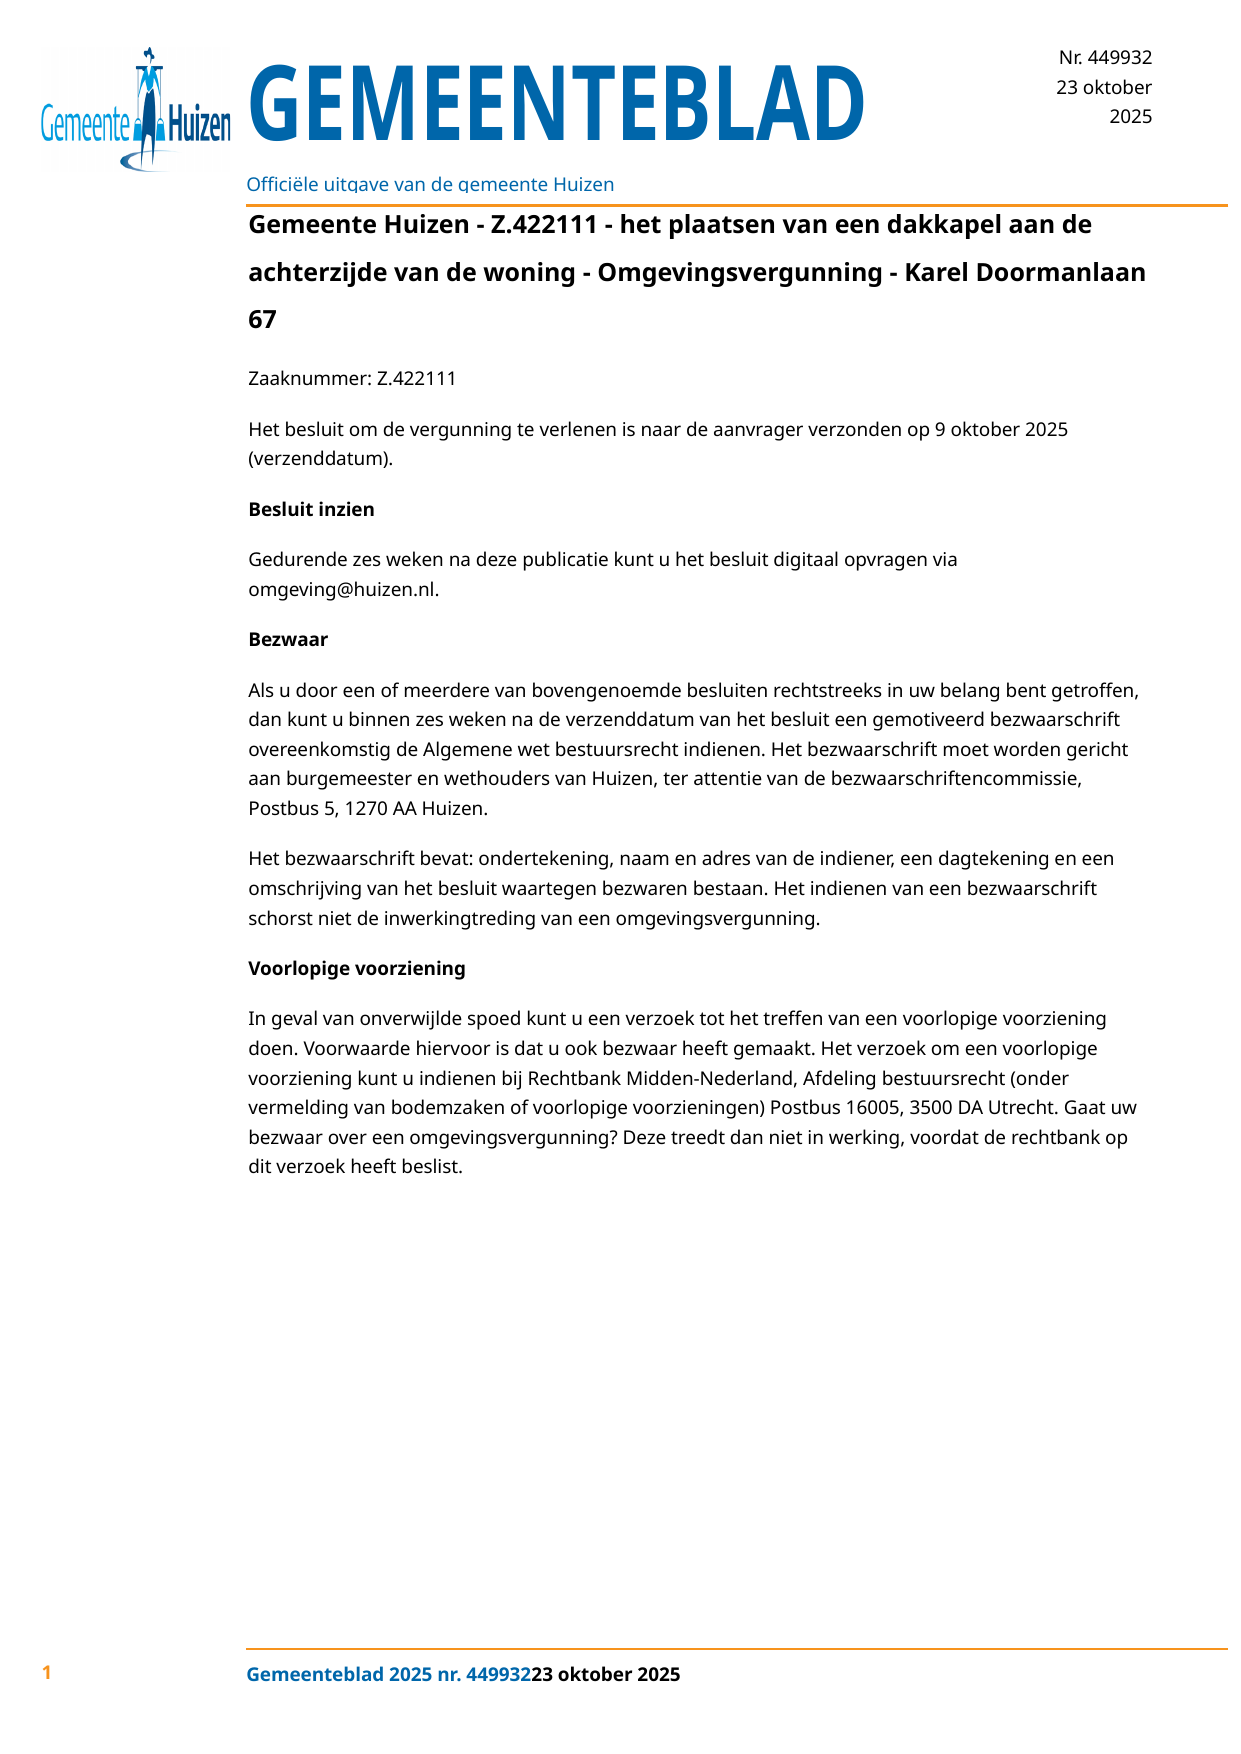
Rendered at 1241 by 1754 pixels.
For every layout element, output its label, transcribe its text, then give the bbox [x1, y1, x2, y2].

text In geval van onverwijlde spoed kunt u een verzoek tot het treffen van een voorlopige voorziening doen. Voorwaarde hiervoor is dat u ook bezwaar heeft gemaakt. Het verzoek om een voorlopige voorziening kunt u indienen bij Rechtbank Midden-Nederland, Afdeling bestuursrecht (onder vermelding van bodemzaken of voorlopige voorzieningen) Postbus 16005, 3500 DA Utrecht. Gaat uw bezwaar over een omgevingsvergunning? Deze treedt dan niet in werking, voordat de rechtbank op dit verzoek heeft beslist. [248, 1006, 1152, 1179]
text Voorlopige voorziening [248, 955, 1152, 981]
picture [41, 47, 231, 172]
text Besluit inzien [248, 496, 1152, 522]
text Als u door een of meerdere van bovengenoemde besluiten rechtstreeks in uw belang bent getroffen, dan kunt u binnen zes weken na de verzenddatum van het besluit een gemotiveerd bezwaarschrift overeenkomstig de Algemene wet bestuursrecht indienen. Het bezwaarschrift moet worden gericht aan burgemeester en wethouders van Huizen, ter attentie van de bezwaarschriftencommissie, Postbus 5, 1270 AA Huizen. [248, 677, 1152, 821]
text Het bezwaarschrift bevat: ondertekening, naam en adres van de indiener, een dagtekening en een omschrijving van het besluit waartegen bezwaren bestaan. Het indienen van een bezwaarschrift schorst niet de inwerkingtreding van een omgevingsvergunning. [248, 846, 1152, 930]
text Bezwaar [248, 626, 1152, 652]
text Het besluit om de vergunning te verlenen is naar de aanvrager verzonden op 9 oktober 2025 (verzenddatum). [248, 416, 1152, 471]
text Gemeente Huizen - Z.422111 - het plaatsen van een dakkapel aan de achterzijde van de woning - Omgevingsvergunning - Karel Doormanlaan 67 [248, 207, 1152, 336]
text Zaaknummer: Z.422111 [248, 366, 1152, 391]
text Gedurende zes weken na deze publicatie kunt u het besluit digitaal opvragen via omgeving@huizen.nl. [248, 546, 1152, 602]
